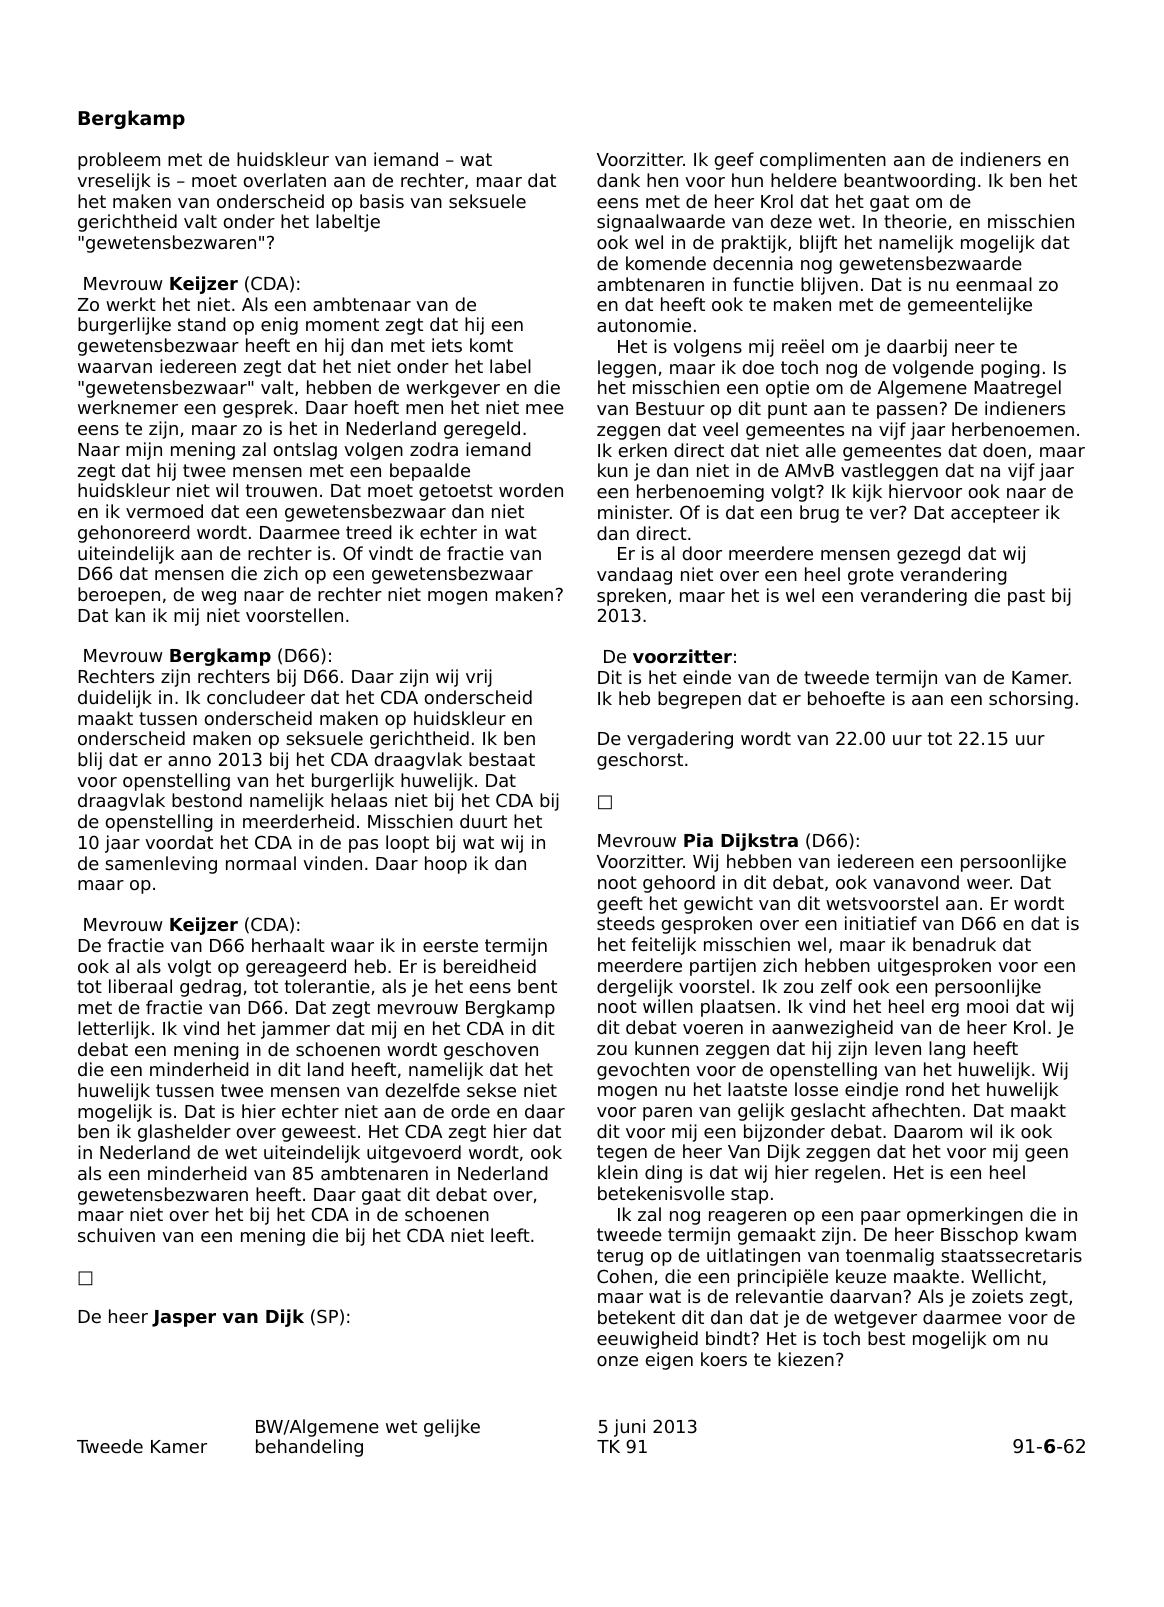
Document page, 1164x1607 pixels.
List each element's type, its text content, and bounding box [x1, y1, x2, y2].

text De vergadering wordt van 22.00 uur tot 22.15 uur geschorst. [596, 729, 1087, 771]
text Zo werkt het niet. Als een ambtenaar van de burgerlijke stand op enig moment zegt dat hij een gewetensbezwaar heeft en hij dan met iets komt waarvan iedereen zegt dat het niet onder het label "gewetensbezwaar" valt, hebben de werkgever en die werknemer een gesprek. Daar hoeft men het niet mee eens te zijn, maar zo is het in Nederland geregeld. Naar mijn mening zal ontslag volgen zodra iemand zegt dat hij twee mensen met een bepaalde huidskleur niet wil trouwen. Dat moet getoetst worden en ik vermoed dat een gewetensbezwaar dan niet gehonoreerd wordt. Daarmee treed ik echter in wat uiteindelijk aan de rechter is. Of vindt de fractie van D66 dat mensen die zich op een gewetensbezwaar beroepen, de weg naar de rechter niet mogen maken? Dat kan ik mij niet voorstellen. [77, 294, 567, 626]
text De fractie van D66 herhaalt waar ik in eerste termijn ook al als volgt op gereageerd heb. Er is bereidheid tot liberaal gedrag, tot tolerantie, als je het eens bent met de fractie van D66. Dat zegt mevrouw Bergkamp letterlijk. Ik vind het jammer dat mij en het CDA in dit debat een mening in de schoenen wordt geschoven die een minderheid in dit land heeft, namelijk dat het huwelijk tussen twee mensen van dezelfde sekse niet mogelijk is. Dat is hier echter niet aan de orde en daar ben ik glashelder over geweest. Het CDA zegt hier dat in Nederland de wet uiteindelijk uitgevoerd wordt, ook als een minderheid van 85 ambtenaren in Nederland gewetensbezwaren heeft. Daar gaat dit debat over, maar niet over het bij het CDA in de schoenen schuiven van een mening die bij het CDA niet leeft. [77, 936, 567, 1247]
text Ik zal nog reageren op een paar opmerkingen die in tweede termijn gemaakt zijn. De heer Bisschop kwam terug op de uitlatingen van toenmalig staatssecretaris Cohen, die een principiële keuze maakte. Wellicht, maar wat is de relevantie daarvan? Als je zoiets zegt, betekent dit dan dat je de wetgever daarmee voor de eeuwigheid bindt? Het is toch best mogelijk om nu onze eigen koers te kiezen? [596, 1204, 1087, 1370]
text Mevrouw Keijzer (CDA): [77, 274, 567, 294]
text Mevrouw Keijzer (CDA): [77, 915, 567, 936]
text De heer Jasper van Dijk (SP): [77, 1307, 567, 1328]
text □ [596, 791, 1087, 811]
text probleem met de huidskleur van iemand – wat vreselijk is – moet overlaten aan de rechter, maar dat het maken van onderscheid op basis van seksuele gerichtheid valt onder het labeltje "gewetensbezwaren"? [77, 150, 567, 254]
text Dit is het einde van de tweede termijn van de Kamer. Ik heb begrepen dat er behoefte is aan een schorsing. [596, 668, 1087, 709]
text Voorzitter. Wij hebben van iedereen een persoonlijke noot gehoord in dit debat, ook vanavond weer. Dat geeft het gewicht van dit wetsvoorstel aan. Er wordt steeds gesproken over een initiatief van D66 en dat is het feitelijk misschien wel, maar ik benadruk dat meerdere partijen zich hebben uitgesproken voor een dergelijk voorstel. Ik zou zelf ook een persoonlijke noot willen plaatsen. Ik vind het heel erg mooi dat wij dit debat voeren in aanwezigheid van de heer Krol. Je zou kunnen zeggen dat hij zijn leven lang heeft gevochten voor de openstelling van het huwelijk. Wij mogen nu het laatste losse eindje rond het huwelijk voor paren van gelijk geslacht afhechten. Dat maakt dit voor mij een bijzonder debat. Daarom wil ik ook tegen de heer Van Dijk zeggen dat het voor mij geen klein ding is dat wij hier regelen. Het is een heel betekenisvolle stap. [596, 852, 1087, 1204]
text Mevrouw Pia Dijkstra (D66): [596, 831, 1087, 852]
text Mevrouw Bergkamp (D66): [77, 646, 567, 667]
text Voorzitter. Ik geef complimenten aan de indieners en dank hen voor hun heldere beantwoording. Ik ben het eens met de heer Krol dat het gaat om de signaalwaarde van deze wet. In theorie, en misschien ook wel in de praktijk, blijft het namelijk mogelijk dat de komende decennia nog gewetensbezwaarde ambtenaren in functie blijven. Dat is nu eenmaal zo en dat heeft ook te maken met de gemeentelijke autonomie. [596, 150, 1087, 337]
text Er is al door meerdere mensen gezegd dat wij vandaag niet over een heel grote verandering spreken, maar het is wel een verandering die past bij 2013. [596, 544, 1087, 627]
text Rechters zijn rechters bij D66. Daar zijn wij vrij duidelijk in. Ik concludeer dat het CDA onderscheid maakt tussen onderscheid maken op huidskleur en onderscheid maken op seksuele gerichtheid. Ik ben blij dat er anno 2013 bij het CDA draagvlak bestaat voor openstelling van het burgerlijk huwelijk. Dat draagvlak bestond namelijk helaas niet bij het CDA bij de openstelling in meerderheid. Misschien duurt het 10 jaar voordat het CDA in de pas loopt bij wat wij in de samenleving normaal vinden. Daar hoop ik dan maar op. [77, 667, 567, 895]
text Het is volgens mij reëel om je daarbij neer te leggen, maar ik doe toch nog de volgende poging. Is het misschien een optie om de Algemene Maatregel van Bestuur op dit punt aan te passen? De indieners zeggen dat veel gemeentes na vijf jaar herbenoemen. Ik erken direct dat niet alle gemeentes dat doen, maar kun je dan niet in de AMvB vastleggen dat na vijf jaar een herbenoeming volgt? Ik kijk hiervoor ook naar de minister. Of is dat een brug te ver? Dat accepteer ik dan direct. [596, 337, 1087, 544]
text □ [77, 1267, 567, 1287]
text De voorzitter: [596, 647, 1087, 668]
